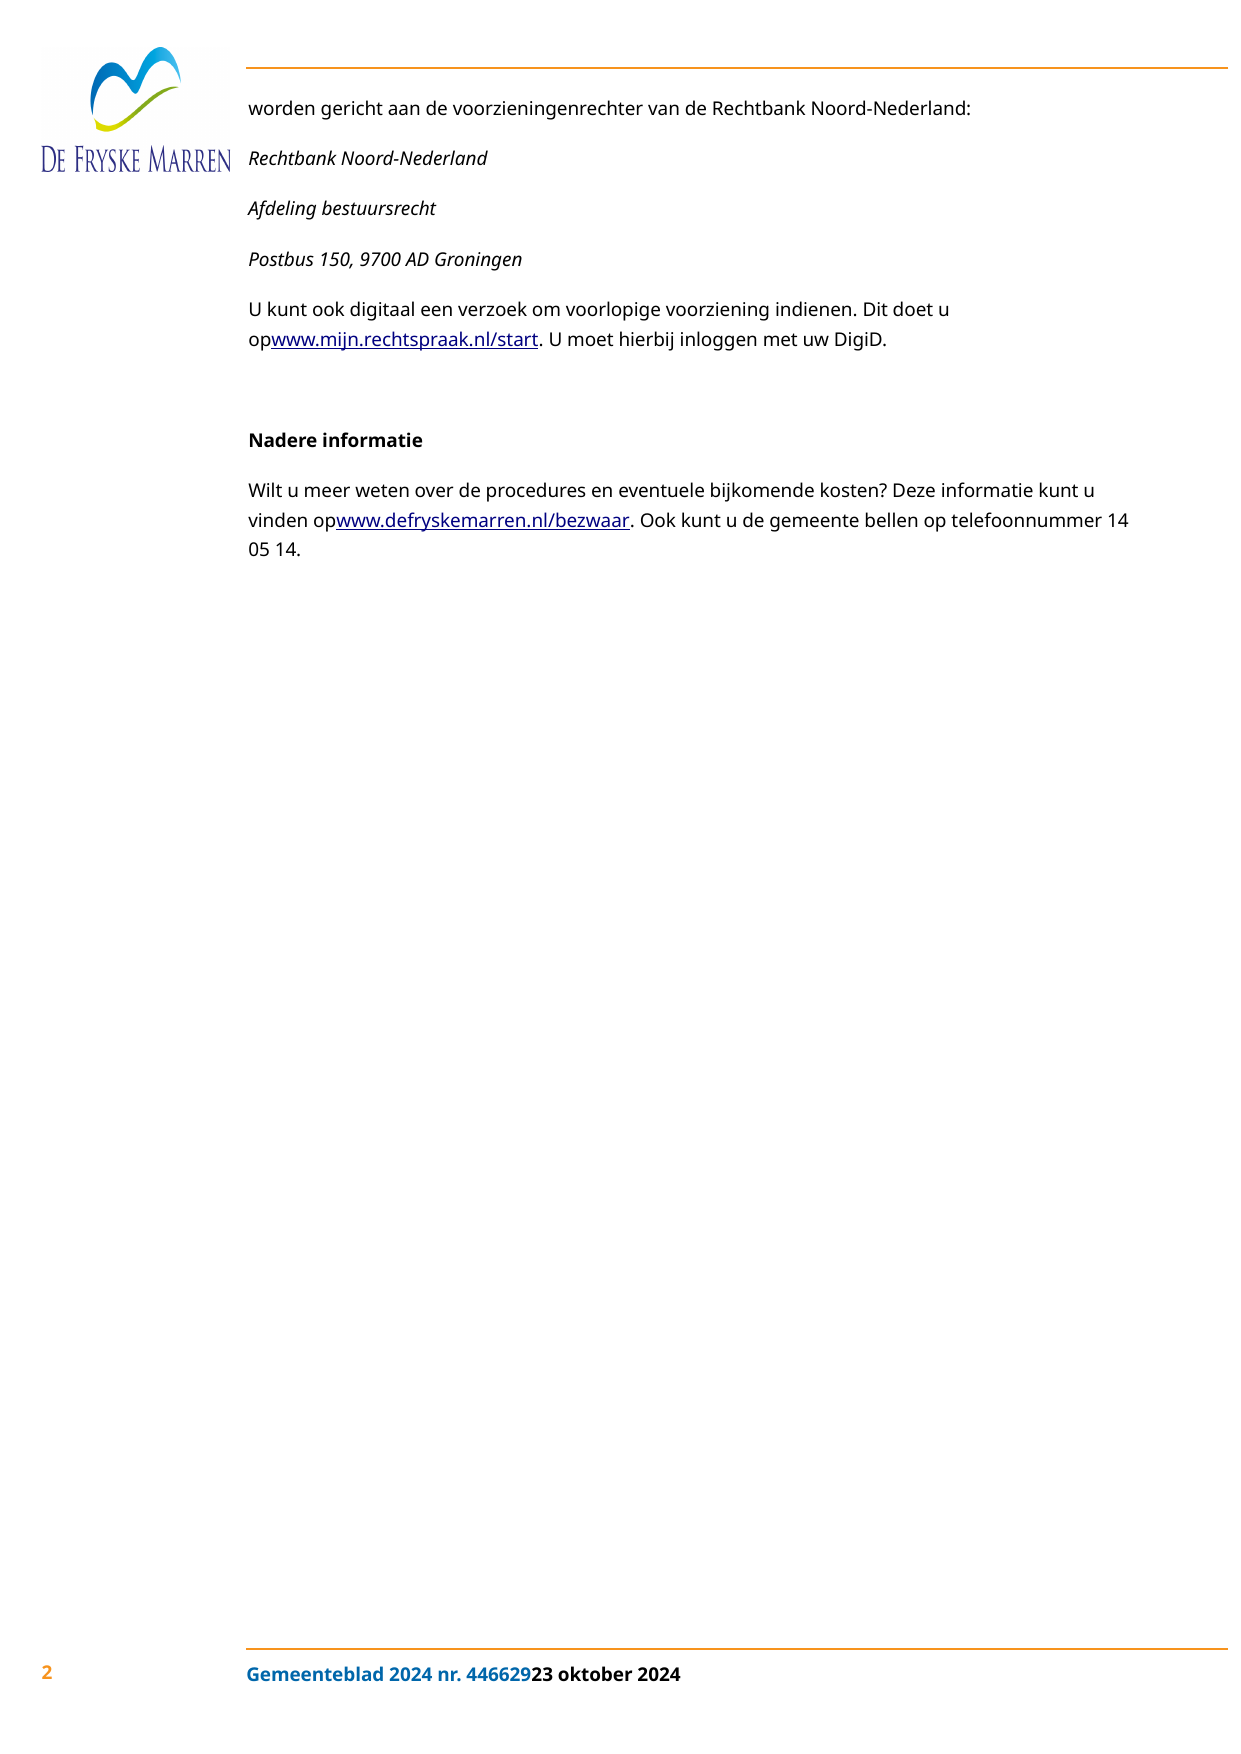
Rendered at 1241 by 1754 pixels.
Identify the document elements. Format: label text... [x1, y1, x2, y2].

text worden gericht aan de voorzieningenrechter van de Rechtbank Noord-Nederland: [248, 95, 1152, 121]
text Rechtbank Noord-Nederland [248, 145, 1152, 171]
text Afdeling bestuursrecht [248, 196, 1152, 221]
text Postbus 150, 9700 AD Groningen [248, 246, 1152, 272]
text Wilt u meer weten over de procedures en eventuele bijkomende kosten? Deze informatie kunt u vinden opwww.defryskemarren.nl/bezwaar. Ook kunt u de gemeente bellen op telefoonnummer 14 05 14. [248, 477, 1152, 562]
text U kunt ook digitaal een verzoek om voorlopige voorziening indienen. Dit doet u opwww.mijn.rechtspraak.nl/start. U moet hierbij inloggen met uw DigiD. [248, 296, 1152, 352]
picture [41, 47, 231, 172]
text Nadere informatie [248, 427, 1152, 453]
